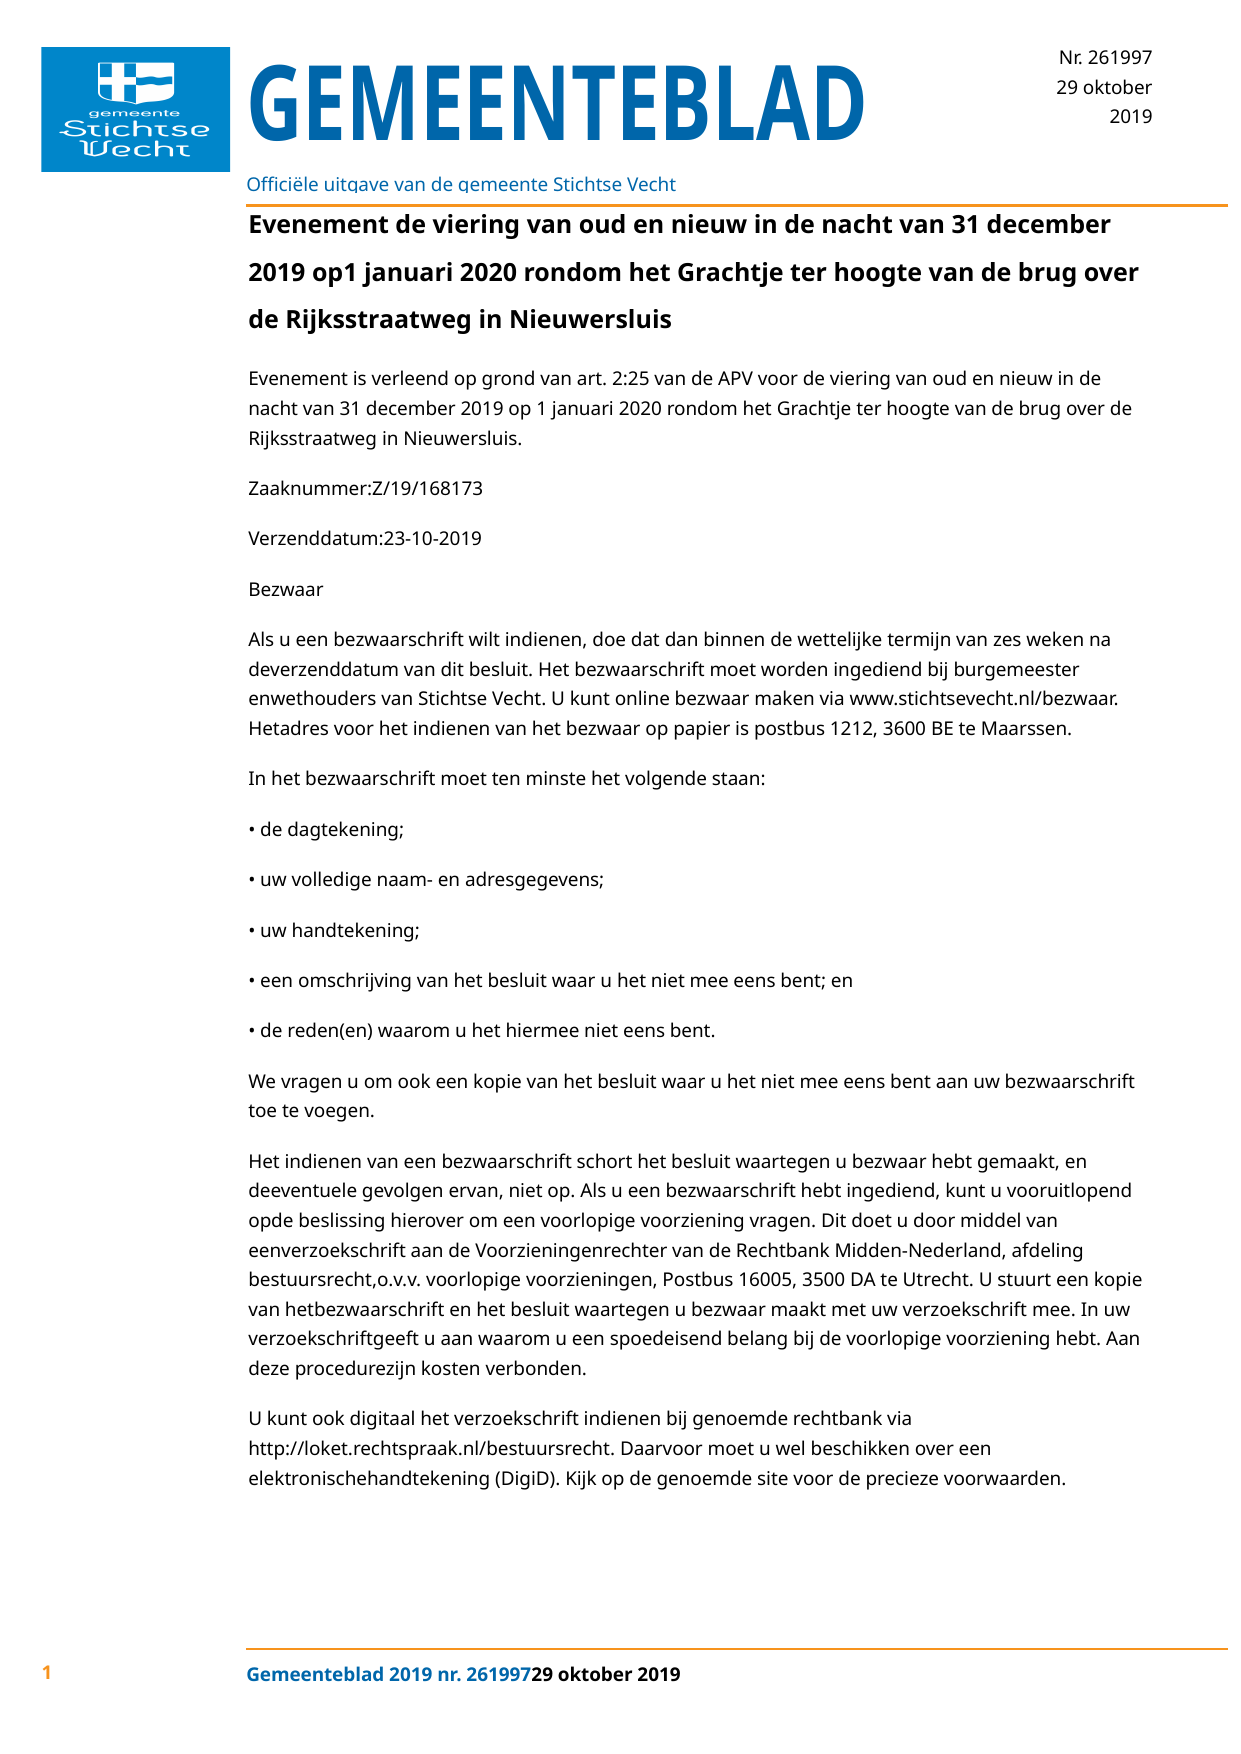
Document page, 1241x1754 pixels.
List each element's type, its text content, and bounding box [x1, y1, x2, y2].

text Het indienen van een bezwaarschrift schort het besluit waartegen u bezwaar hebt gemaakt, en deeventuele gevolgen ervan, niet op. Als u een bezwaarschrift hebt ingediend, kunt u vooruitlopend opde beslissing hierover om een voorlopige voorziening vragen. Dit doet u door middel van eenverzoekschrift aan de Voorzieningenrechter van de Rechtbank Midden-Nederland, afdeling bestuursrecht,o.v.v. voorlopige voorzieningen, Postbus 16005, 3500 DA te Utrecht. U stuurt een kopie van hetbezwaarschrift en het besluit waartegen u bezwaar maakt met uw verzoekschrift mee. In uw verzoekschriftgeeft u aan waarom u een spoedeisend belang bij de voorlopige voorziening hebt. Aan deze procedurezijn kosten verbonden. [248, 1148, 1152, 1381]
text Als u een bezwaarschrift wilt indienen, doe dat dan binnen de wettelijke termijn van zes weken na deverzenddatum van dit besluit. Het bezwaarschrift moet worden ingediend bij burgemeester enwethouders van Stichtse Vecht. U kunt online bezwaar maken via www.stichtsevecht.nl/bezwaar. Hetadres voor het indienen van het bezwaar op papier is postbus 1212, 3600 BE te Maarssen. [248, 626, 1152, 741]
text • de dagtekening; [248, 816, 1152, 842]
picture [137, 63, 174, 103]
text Bezwaar [248, 576, 1152, 602]
text Zaaknummer:Z/19/168173 [248, 475, 1152, 501]
text U kunt ook digitaal het verzoekschrift indienen bij genoemde rechtbank via http://loket.rechtspraak.nl/bestuursrecht. Daarvoor moet u wel beschikken over een elektronischehandtekening (DigiD). Kijk op de genoemde site voor de precieze voorwaarden. [248, 1406, 1152, 1490]
text • uw handtekening; [248, 917, 1152, 942]
text • uw volledige naam- en adresgegevens; [248, 866, 1152, 892]
text Verzenddatum:23-10-2019 [248, 526, 1152, 551]
picture [99, 63, 135, 101]
text We vragen u om ook een kopie van het besluit waar u het niet mee eens bent aan uw bezwaarschrift toe te voegen. [248, 1068, 1152, 1123]
text • de reden(en) waarom u het hiermee niet eens bent. [248, 1018, 1152, 1043]
text In het bezwaarschrift moet ten minste het volgende staan: [248, 766, 1152, 791]
text • een omschrijving van het besluit waar u het niet mee eens bent; en [248, 967, 1152, 993]
text Evenement de viering van oud en nieuw in de nacht van 31 december 2019 op1 januari 2020 rondom het Grachtje ter hoogte van de brug over de Rijksstraatweg in Nieuwersluis [248, 207, 1152, 336]
text Evenement is verleend op grond van art. 2:25 van de APV voor de viering van oud en nieuw in de nacht van 31 december 2019 op 1 januari 2020 rondom het Grachtje ter hoogte van de brug over de Rijksstraatweg in Nieuwersluis. [248, 366, 1152, 450]
